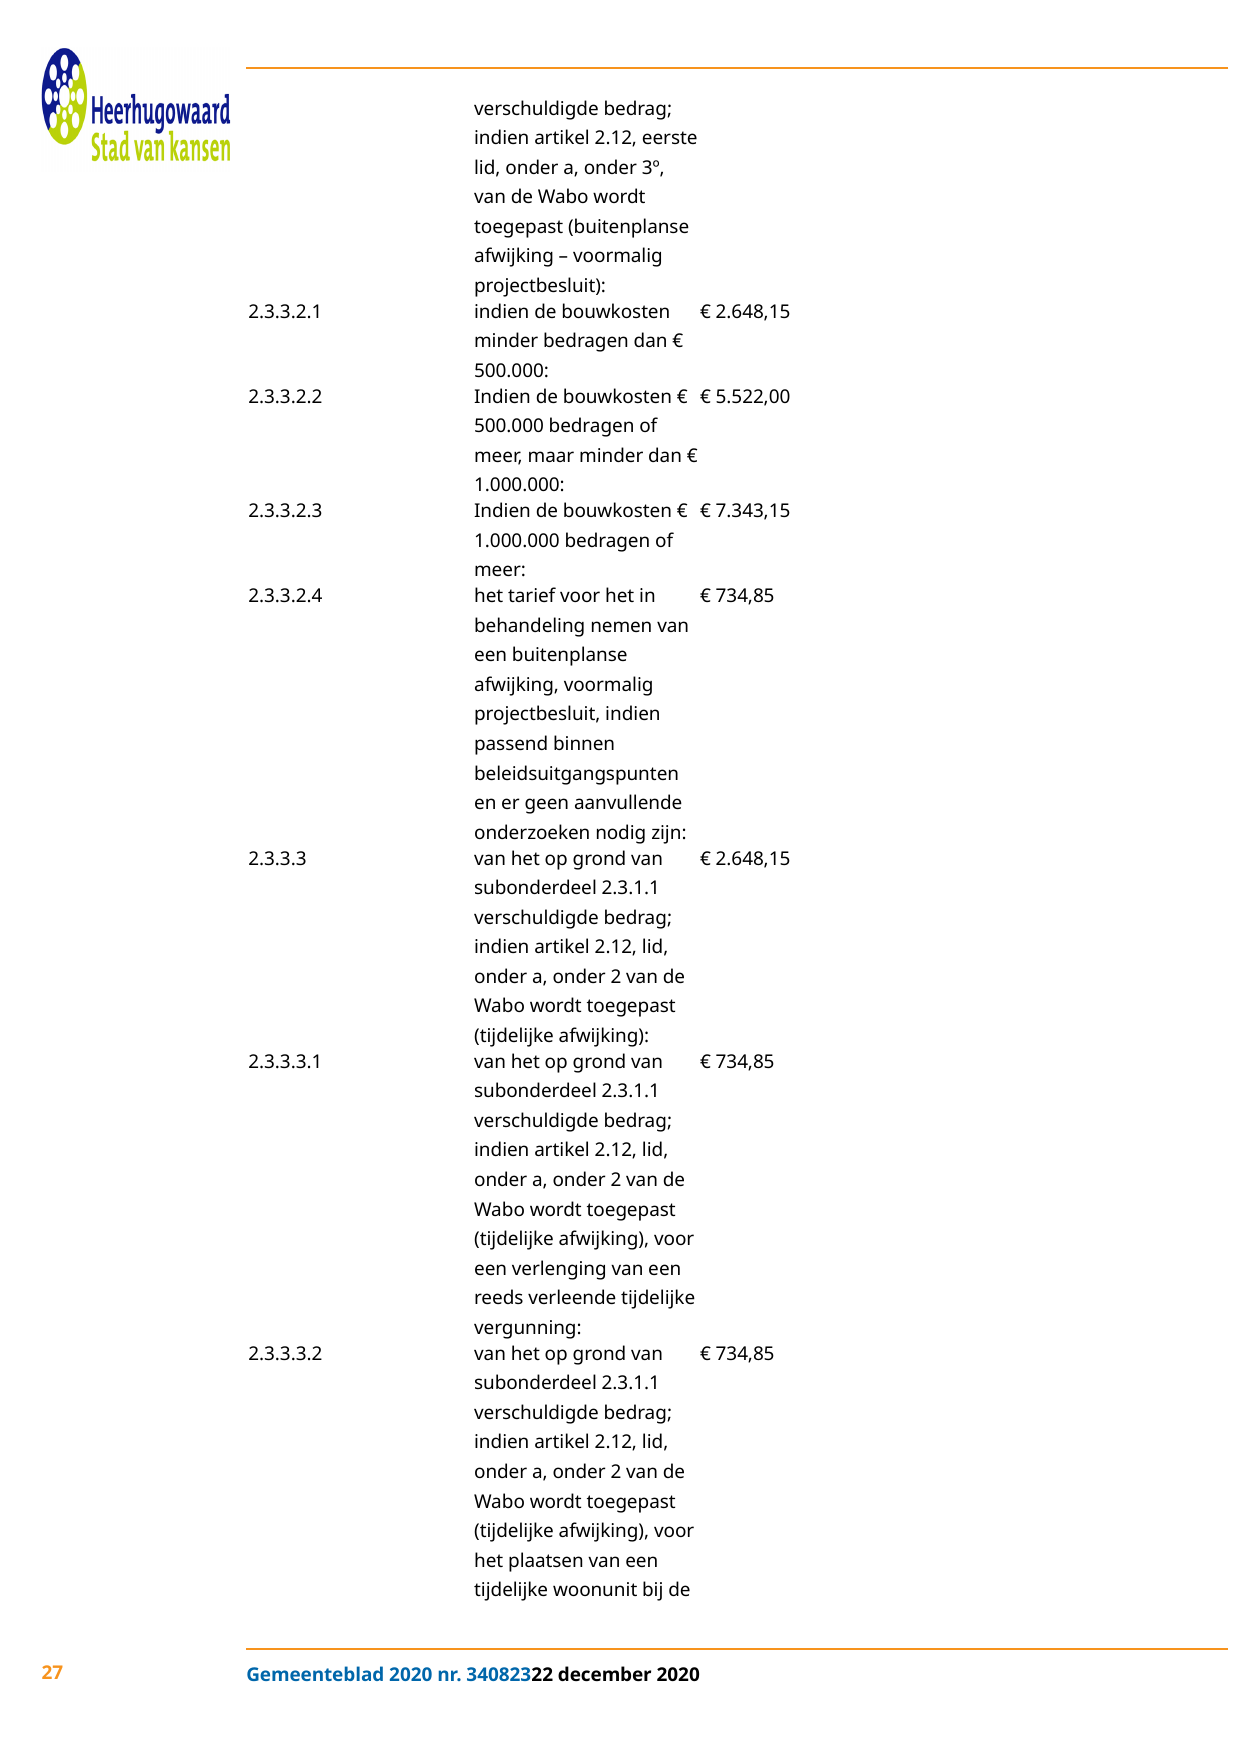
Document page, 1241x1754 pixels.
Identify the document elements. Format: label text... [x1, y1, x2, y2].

table_cell van het op grond van subonderdeel 2.3.1.1 verschuldigde bedrag; indien artikel 2.12, lid, onder a, onder 2 van de Wabo wordt toegepast (tijdelijke afwijking), voor het plaatsen van een tijdelijke woonunit bij de [474, 1340, 700, 1602]
table_cell [926, 498, 1152, 582]
table_cell € 734,85 [700, 1340, 926, 1602]
table_cell € 2.648,15 [700, 845, 926, 1048]
table_cell 2.3.3.2.2 [248, 383, 474, 497]
table_cell Indien de bouwkosten € 500.000 bedragen of meer, maar minder dan € 1.000.000: [474, 383, 700, 497]
table_cell 2.3.3.2.3 [248, 498, 474, 582]
table_cell € 734,85 [700, 1048, 926, 1340]
table_cell € 5.522,00 [700, 383, 926, 497]
table_cell van het op grond van subonderdeel 2.3.1.1 verschuldigde bedrag; indien artikel 2.12, lid, onder a, onder 2 van de Wabo wordt toegepast (tijdelijke afwijking), voor een verlenging van een reeds verleende tijdelijke vergunning: [474, 1048, 700, 1340]
table_cell het tarief voor het in behandeling nemen van een buitenplanse afwijking, voormalig projectbesluit, indien passend binnen beleidsuitgangspunten en er geen aanvullende onderzoeken nodig zijn: [474, 582, 700, 845]
table_cell 2.3.3.3 [248, 845, 474, 1048]
table_cell 2.3.3.2.1 [248, 298, 474, 383]
table_cell € 7.343,15 [700, 498, 926, 582]
table_cell 2.3.3.2.4 [248, 582, 474, 845]
table_cell verschuldigde bedrag; indien artikel 2.12, eerste lid, onder a, onder 3º, van de Wabo wordt toegepast (buitenplanse afwijking – voormalig projectbesluit): [474, 95, 700, 298]
table_cell [926, 1048, 1152, 1340]
table_cell [926, 845, 1152, 1048]
table_cell Indien de bouwkosten € 1.000.000 bedragen of meer: [474, 498, 700, 582]
table_cell [248, 95, 474, 298]
table_cell 2.3.3.3.2 [248, 1340, 474, 1602]
table_cell van het op grond van subonderdeel 2.3.1.1 verschuldigde bedrag; indien artikel 2.12, lid, onder a, onder 2 van de Wabo wordt toegepast (tijdelijke afwijking): [474, 845, 700, 1048]
table_cell [926, 582, 1152, 845]
picture [41, 47, 231, 172]
table_cell indien de bouwkosten minder bedragen dan € 500.000: [474, 298, 700, 383]
table_cell 2.3.3.3.1 [248, 1048, 474, 1340]
table_cell € 2.648,15 [700, 298, 926, 383]
table_cell [926, 1340, 1152, 1602]
table_cell [700, 95, 926, 298]
table_cell [926, 95, 1152, 298]
table_cell [926, 298, 1152, 383]
table_cell [926, 383, 1152, 497]
table_cell € 734,85 [700, 582, 926, 845]
